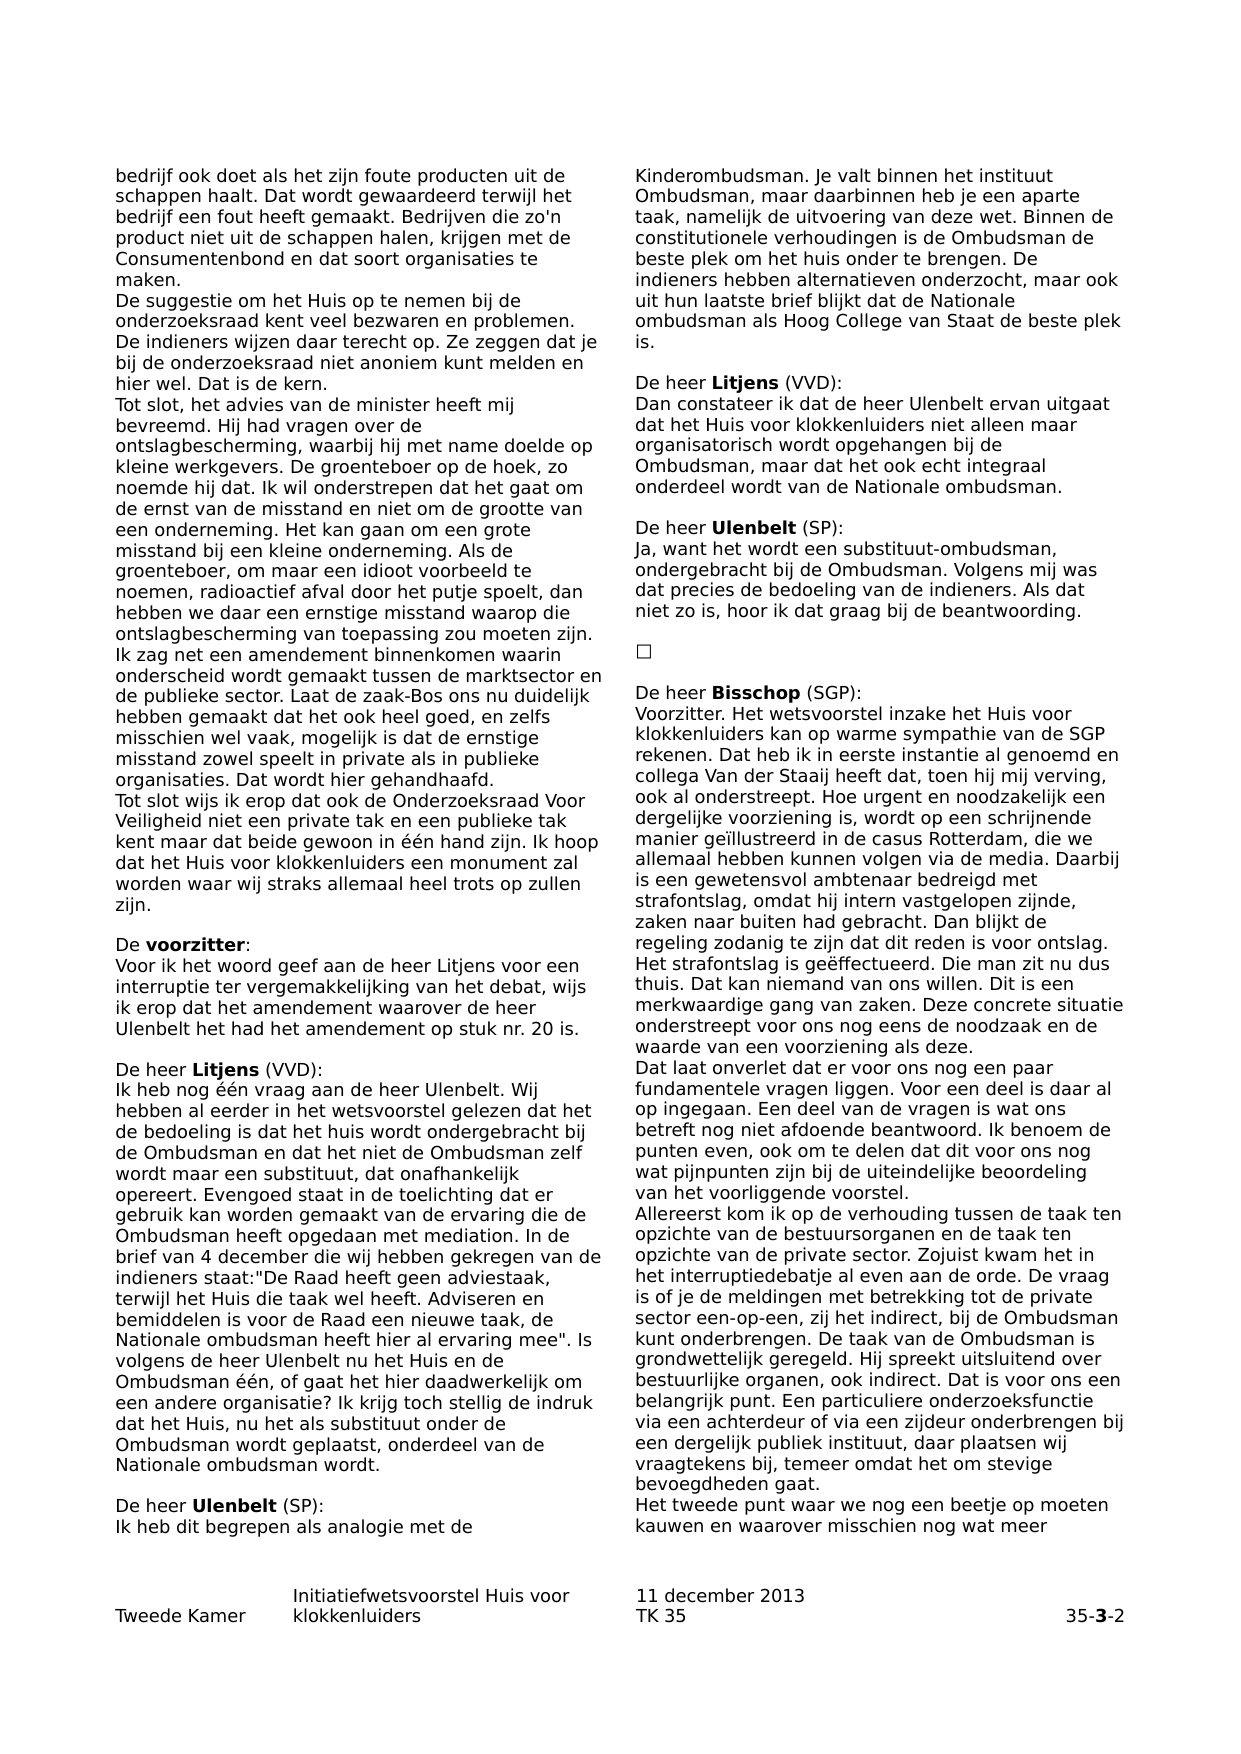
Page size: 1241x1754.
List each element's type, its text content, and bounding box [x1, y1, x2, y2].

text Kinderombudsman. Je valt binnen het instituut Ombudsman, maar daarbinnen heb je een aparte taak, namelijk de uitvoering van deze wet. Binnen de constitutionele verhoudingen is de Ombudsman de beste plek om het huis onder te brengen. De indieners hebben alternatieven onderzocht, maar ook uit hun laatste brief blijkt dat de Nationale ombudsman als Hoog College van Staat de beste plek is. [635, 165, 1125, 353]
text Tot slot wijs ik erop dat ook de Onderzoeksraad Voor Veiligheid niet een private tak en een publieke tak kent maar dat beide gewoon in één hand zijn. Ik hoop dat het Huis voor klokkenluiders een monument zal worden waar wij straks allemaal heel trots op zullen zijn. [115, 790, 605, 915]
text De heer Litjens (VVD): [115, 1059, 605, 1080]
text De heer Ulenbelt (SP): [635, 518, 1125, 538]
text Ik heb dit begrepen als analogie met de [115, 1517, 605, 1537]
text Tot slot, het advies van de minister heeft mij bevreemd. Hij had vragen over de ontslagbescherming, waarbij hij met name doelde op kleine werkgevers. De groenteboer op de hoek, zo noemde hij dat. Ik wil onderstrepen dat het gaat om de ernst van de misstand en niet om de grootte van een onderneming. Het kan gaan om een grote misstand bij een kleine onderneming. Als de groenteboer, om maar een idioot voorbeeld te noemen, radioactief afval door het putje spoelt, dan hebben we daar een ernstige misstand waarop die ontslagbescherming van toepassing zou moeten zijn. [115, 394, 605, 644]
text De voorzitter: [115, 935, 605, 956]
text De heer Litjens (VVD): [635, 373, 1125, 393]
text Voor ik het woord geef aan de heer Litjens voor een interruptie ter vergemakkelijking van het debat, wijs ik erop dat het amendement waarover de heer Ulenbelt het had het amendement op stuk nr. 20 is. [115, 956, 605, 1039]
text De heer Bisschop (SGP): [635, 682, 1125, 703]
text De suggestie om het Huis op te nemen bij de onderzoeksraad kent veel bezwaren en problemen. De indieners wijzen daar terecht op. Ze zeggen dat je bij de onderzoeksraad niet anoniem kunt melden en hier wel. Dat is de kern. [115, 290, 605, 394]
text Het tweede punt waar we nog een beetje op moeten kauwen en waarover misschien nog wat meer [635, 1495, 1125, 1537]
text Dat laat onverlet dat er voor ons nog een paar fundamentele vragen liggen. Voor een deel is daar al op ingegaan. Een deel van de vragen is wat ons betreft nog niet afdoende beantwoord. Ik benoem de punten even, ook om te delen dat dit voor ons nog wat pijnpunten zijn bij de uiteindelijke beoordeling van het voorliggende voorstel. [635, 1057, 1125, 1203]
text Ik zag net een amendement binnenkomen waarin onderscheid wordt gemaakt tussen de marktsector en de publieke sector. Laat de zaak-Bos ons nu duidelijk hebben gemaakt dat het ook heel goed, en zelfs misschien wel vaak, mogelijk is dat de ernstige misstand zowel speelt in private als in publieke organisaties. Dat wordt hier gehandhaafd. [115, 644, 605, 790]
text Allereerst kom ik op de verhouding tussen de taak ten opzichte van de bestuursorganen en de taak ten opzichte van de private sector. Zojuist kwam het in het interruptiedebatje al even aan de orde. De vraag is of je de meldingen met betrekking tot de private sector een-op-een, zij het indirect, bij de Ombudsman kunt onderbrengen. De taak van de Ombudsman is grondwettelijk geregeld. Hij spreekt uitsluitend over bestuurlijke organen, ook indirect. Dat is voor ons een belangrijk punt. Een particuliere onderzoeksfunctie via een achterdeur of via een zijdeur onderbrengen bij een dergelijk publiek instituut, daar plaatsen wij vraagtekens bij, temeer omdat het om stevige bevoegdheden gaat. [635, 1203, 1125, 1495]
text Ja, want het wordt een substituut-ombudsman, ondergebracht bij de Ombudsman. Volgens mij was dat precies de bedoeling van de indieners. Als dat niet zo is, hoor ik dat graag bij de beantwoording. [635, 538, 1125, 622]
text ⬜ [635, 642, 1125, 662]
text Voorzitter. Het wetsvoorstel inzake het Huis voor klokkenluiders kan op warme sympathie van de SGP rekenen. Dat heb ik in eerste instantie al genoemd en collega Van der Staaij heeft dat, toen hij mij verving, ook al onderstreept. Hoe urgent en noodzakelijk een dergelijke voorziening is, wordt op een schrijnende manier geïllustreerd in de casus Rotterdam, die we allemaal hebben kunnen volgen via de media. Daarbij is een gewetensvol ambtenaar bedreigd met strafontslag, omdat hij intern vastgelopen zijnde, zaken naar buiten had gebracht. Dan blijkt de regeling zodanig te zijn dat dit reden is voor ontslag. Het strafontslag is geëffectueerd. Die man zit nu dus thuis. Dat kan niemand van ons willen. Dit is een merkwaardige gang van zaken. Deze concrete situatie onderstreept voor ons nog eens de noodzaak en de waarde van een voorziening als deze. [635, 703, 1125, 1057]
text Dan constateer ik dat de heer Ulenbelt ervan uitgaat dat het Huis voor klokkenluiders niet alleen maar organisatorisch wordt opgehangen bij de Ombudsman, maar dat het ook echt integraal onderdeel wordt van de Nationale ombudsman. [635, 393, 1125, 498]
text bedrijf ook doet als het zijn foute producten uit de schappen haalt. Dat wordt gewaardeerd terwijl het bedrijf een fout heeft gemaakt. Bedrijven die zo'n product niet uit de schappen halen, krijgen met de Consumentenbond en dat soort organisaties te maken. [115, 165, 605, 290]
text De heer Ulenbelt (SP): [115, 1496, 605, 1517]
text Ik heb nog één vraag aan de heer Ulenbelt. Wij hebben al eerder in het wetsvoorstel gelezen dat het de bedoeling is dat het huis wordt ondergebracht bij de Ombudsman en dat het niet de Ombudsman zelf wordt maar een substituut, dat onafhankelijk opereert. Evengoed staat in de toelichting dat er gebruik kan worden gemaakt van de ervaring die de Ombudsman heeft opgedaan met mediation. In de brief van 4 december die wij hebben gekregen van de indieners staat:"De Raad heeft geen adviestaak, terwijl het Huis die taak wel heeft. Adviseren en bemiddelen is voor de Raad een nieuwe taak, de Nationale ombudsman heeft hier al ervaring mee". Is volgens de heer Ulenbelt nu het Huis en de Ombudsman één, of gaat het hier daadwerkelijk om een andere organisatie? Ik krijg toch stellig de indruk dat het Huis, nu het als substituut onder de Ombudsman wordt geplaatst, onderdeel van de Nationale ombudsman wordt. [115, 1080, 605, 1476]
